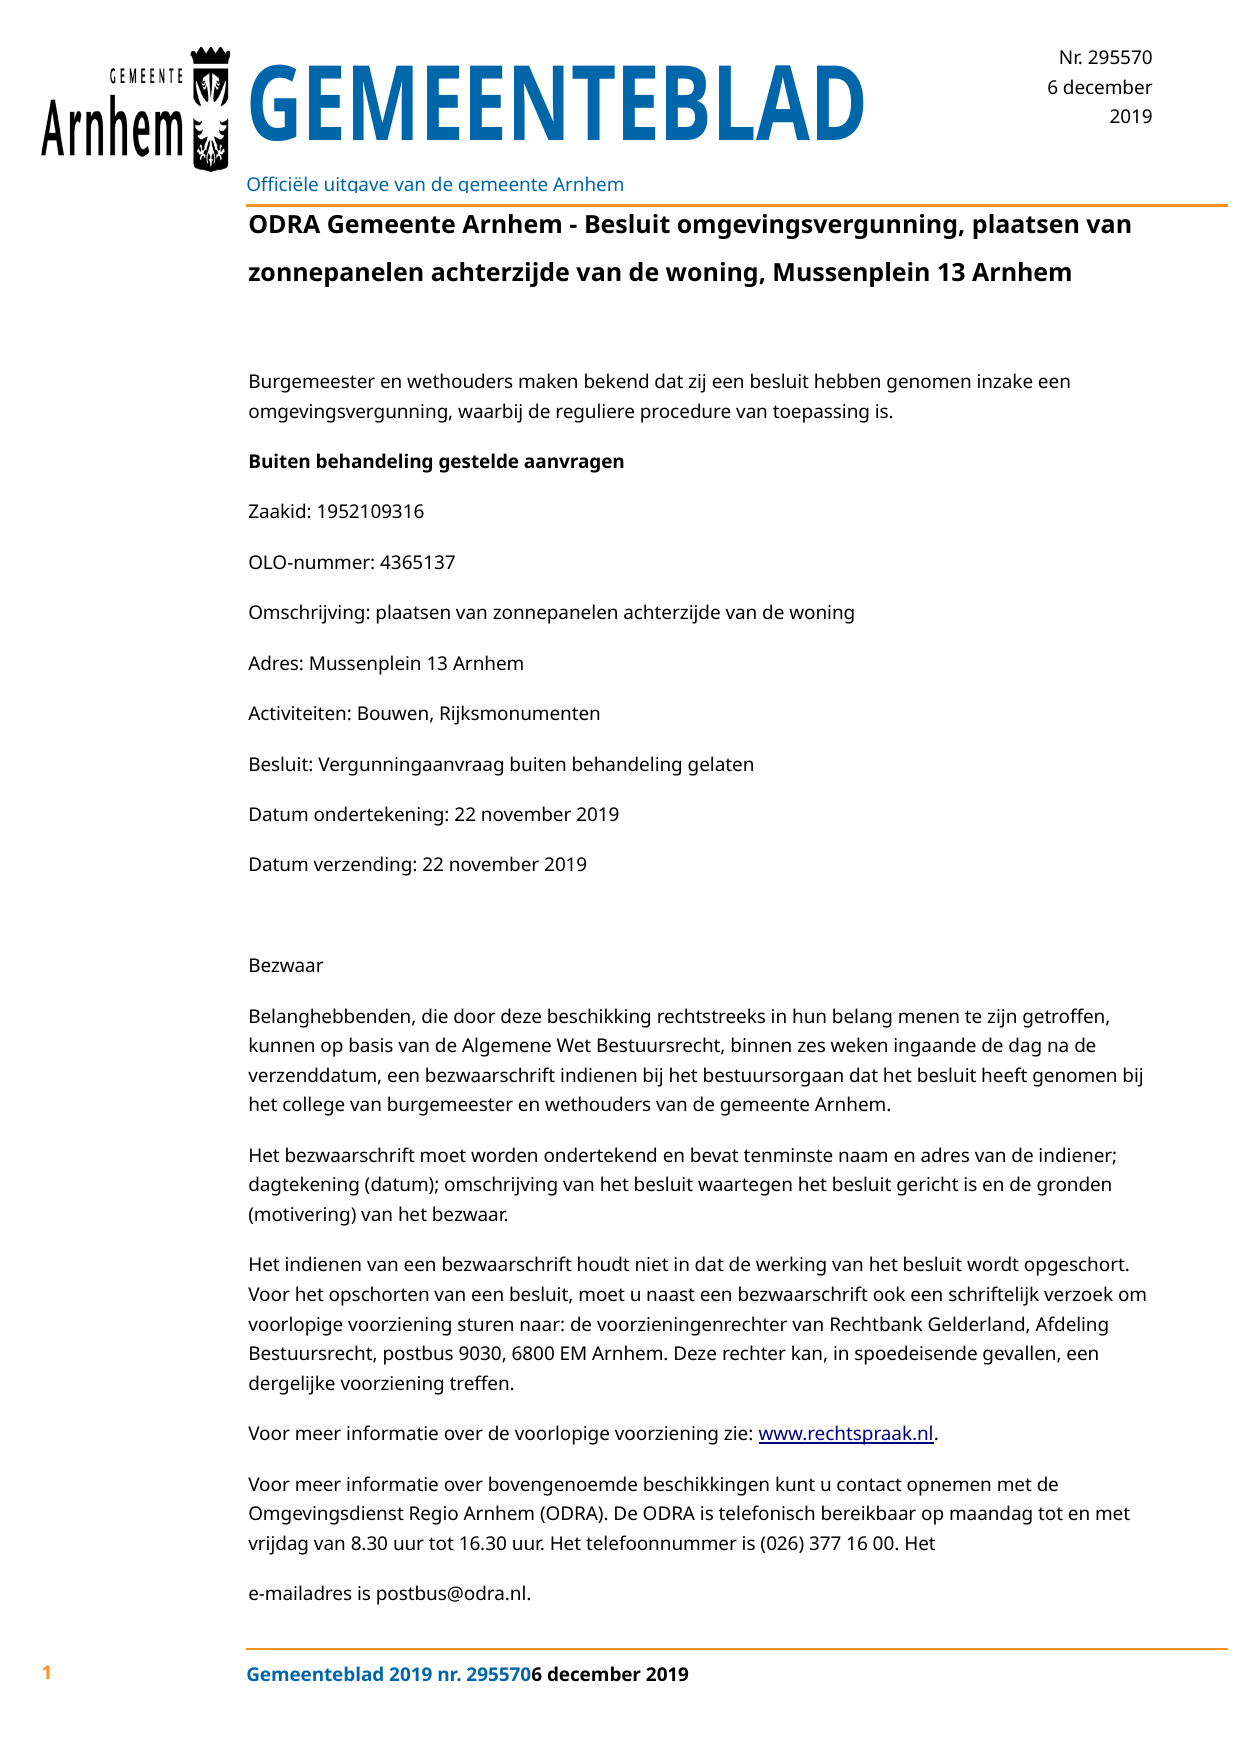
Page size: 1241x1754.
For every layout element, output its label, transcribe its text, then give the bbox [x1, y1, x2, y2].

text Omschrijving: plaatsen van zonnepanelen achterzijde van de woning [248, 599, 1152, 625]
text Voor meer informatie over bovengenoemde beschikkingen kunt u contact opnemen met de Omgevingsdienst Regio Arnhem (ODRA). De ODRA is telefonisch bereikbaar op maandag tot en met vrijdag van 8.30 uur tot 16.30 uur. Het telefoonnummer is (026) 377 16 00. Het [248, 1471, 1152, 1556]
text Belanghebbenden, die door deze beschikking rechtstreeks in hun belang menen te zijn getroffen, kunnen op basis van de Algemene Wet Bestuursrecht, binnen zes weken ingaande de dag na de verzenddatum, een bezwaarschrift indienen bij het bestuursorgaan dat het besluit heeft genomen bij het college van burgemeester en wethouders van de gemeente Arnhem. [248, 1003, 1152, 1117]
text Besluit: Vergunningaanvraag buiten behandeling gelaten [248, 751, 1152, 777]
text Datum verzending: 22 november 2019 [248, 852, 1152, 877]
text Adres: Mussenplein 13 Arnhem [248, 650, 1152, 676]
text Het indienen van een bezwaarschrift houdt niet in dat de werking van het besluit wordt opgeschort. Voor het opschorten van een besluit, moet u naast een bezwaarschrift ook een schriftelijk verzoek om voorlopige voorziening sturen naar: de voorzieningenrechter van Rechtbank Gelderland, Afdeling Bestuursrecht, postbus 9030, 6800 EM Arnhem. Deze rechter kan, in spoedeisende gevallen, een dergelijke voorziening treffen. [248, 1252, 1152, 1396]
text Zaakid: 1952109316 [248, 499, 1152, 524]
text OLO-nummer: 4365137 [248, 549, 1152, 575]
text Buiten behandeling gestelde aanvragen [248, 448, 1152, 474]
text Bezwaar [248, 952, 1152, 978]
text e-mailadres is postbus@odra.nl. [248, 1580, 1152, 1606]
text Het bezwaarschrift moet worden ondertekend en bevat tenminste naam en adres van de indiener; dagtekening (datum); omschrijving van het besluit waartegen het besluit gericht is en de gronden (motivering) van het bezwaar. [248, 1142, 1152, 1227]
text Datum ondertekening: 22 november 2019 [248, 801, 1152, 827]
text Voor meer informatie over de voorlopige voorziening zie: www.rechtspraak.nl. [248, 1420, 1152, 1446]
text Burgemeester en wethouders maken bekend dat zij een besluit hebben genomen inzake een omgevingsvergunning, waarbij de reguliere procedure van toepassing is. [248, 368, 1152, 424]
picture [41, 47, 231, 172]
text ODRA Gemeente Arnhem - Besluit omgevingsvergunning, plaatsen van zonnepanelen achterzijde van de woning, Mussenplein 13 Arnhem [248, 207, 1152, 288]
text Activiteiten: Bouwen, Rijksmonumenten [248, 700, 1152, 726]
